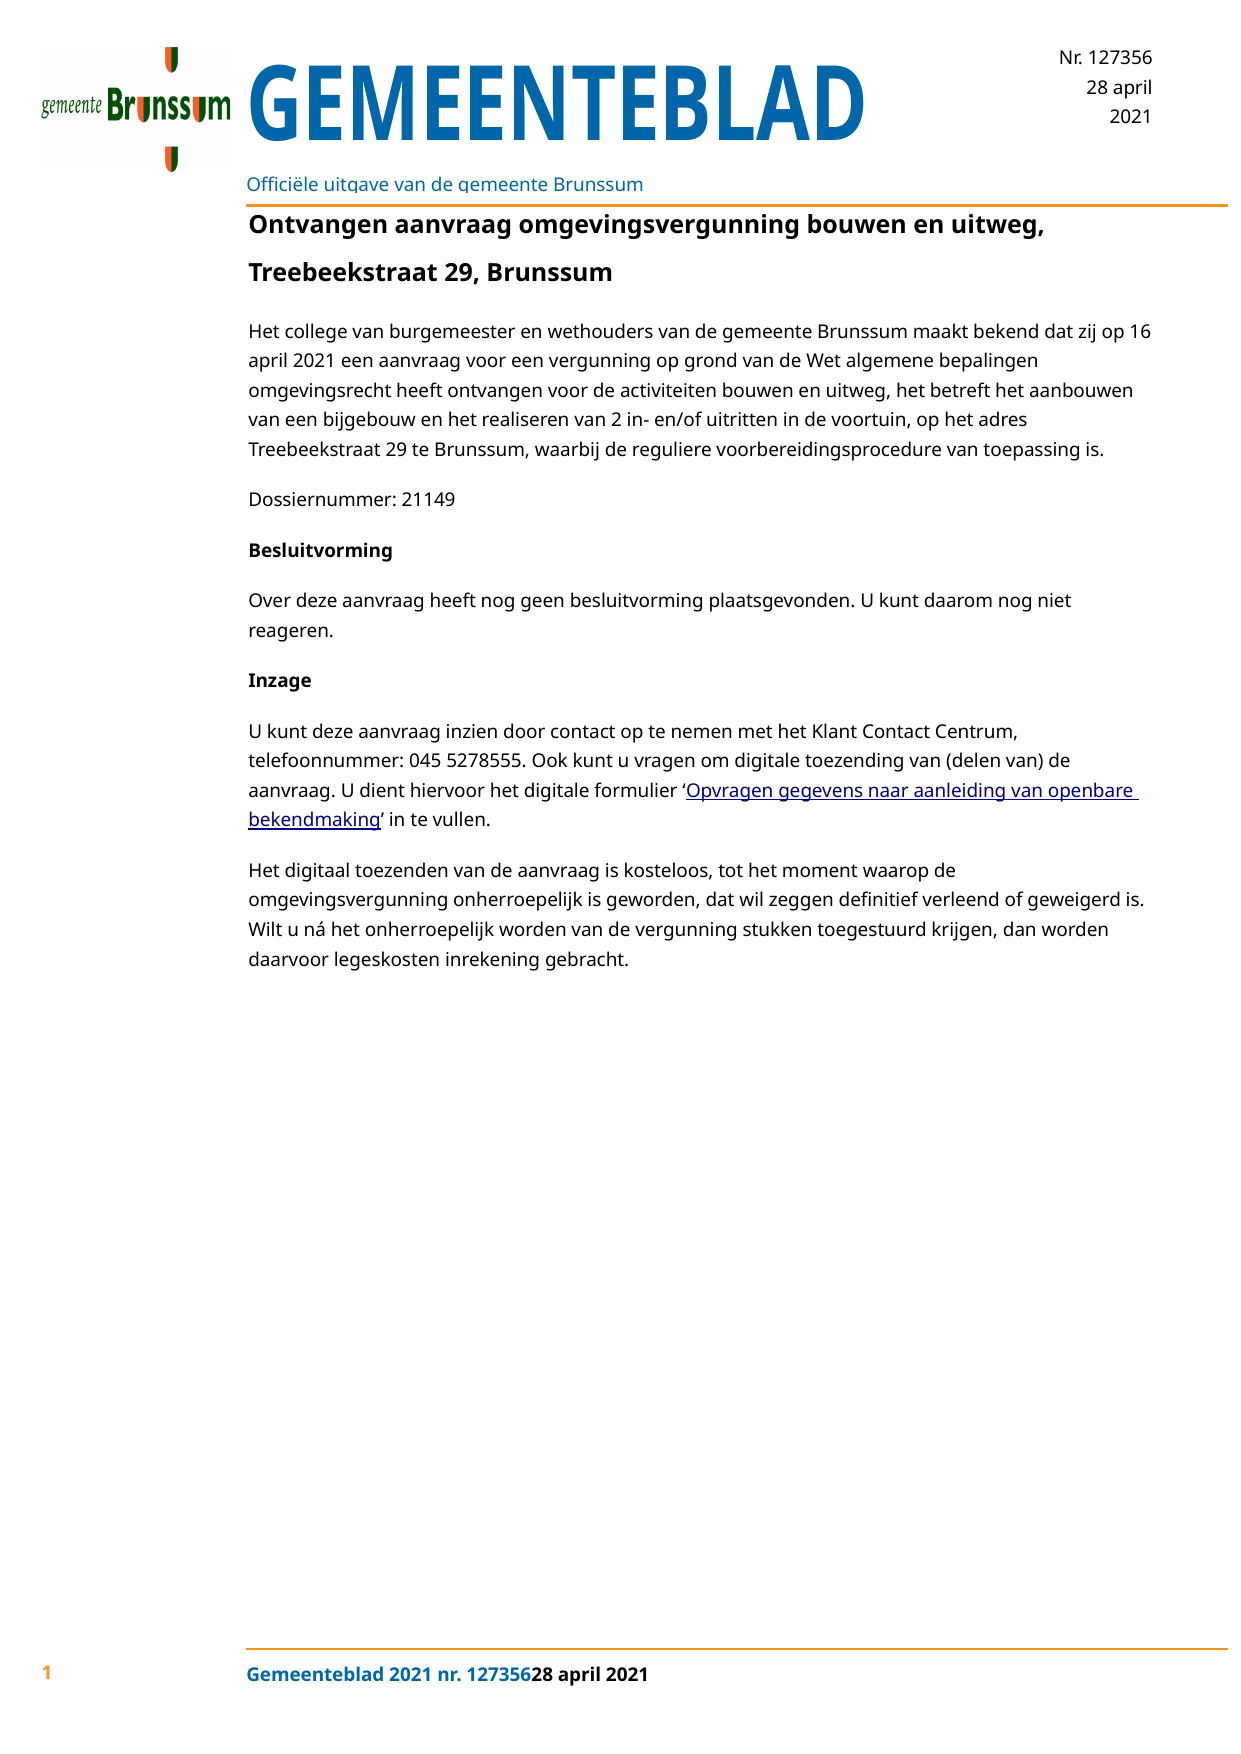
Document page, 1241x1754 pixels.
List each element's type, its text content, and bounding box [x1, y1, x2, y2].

text U kunt deze aanvraag inzien door contact op te nemen met het Klant Contact Centrum, telefoonnummer: 045 5278555. Ook kunt u vragen om digitale toezending van (delen van) de aanvraag. U dient hiervoor het digitale formulier ‘Opvragen gegevens naar aanleiding van openbare bekendmaking’ in te vullen. [248, 718, 1152, 832]
text Dossiernummer: 21149 [248, 487, 1152, 512]
text Inzage [248, 667, 1152, 693]
text Ontvangen aanvraag omgevingsvergunning bouwen en uitweg, Treebeekstraat 29, Brunssum [248, 207, 1152, 288]
text Over deze aanvraag heeft nog geen besluitvorming plaatsgevonden. U kunt daarom nog niet reageren. [248, 587, 1152, 643]
text Besluitvorming [248, 537, 1152, 563]
picture [41, 47, 231, 172]
text Het college van burgemeester en wethouders van de gemeente Brunssum maakt bekend dat zij op 16 april 2021 een aanvraag voor een vergunning op grond van de Wet algemene bepalingen omgevingsrecht heeft ontvangen voor de activiteiten bouwen en uitweg, het betreft het aanbouwen van een bijgebouw en het realiseren van 2 in- en/of uitritten in de voortuin, op het adres Treebeekstraat 29 te Brunssum, waarbij de reguliere voorbereidingsprocedure van toepassing is. [248, 318, 1152, 462]
text Het digitaal toezenden van de aanvraag is kosteloos, tot het moment waarop de omgevingsvergunning onherroepelijk is geworden, dat wil zeggen definitief verleend of geweigerd is. Wilt u ná het onherroepelijk worden van de vergunning stukken toegestuurd krijgen, dan worden daarvoor legeskosten inrekening gebracht. [248, 857, 1152, 972]
